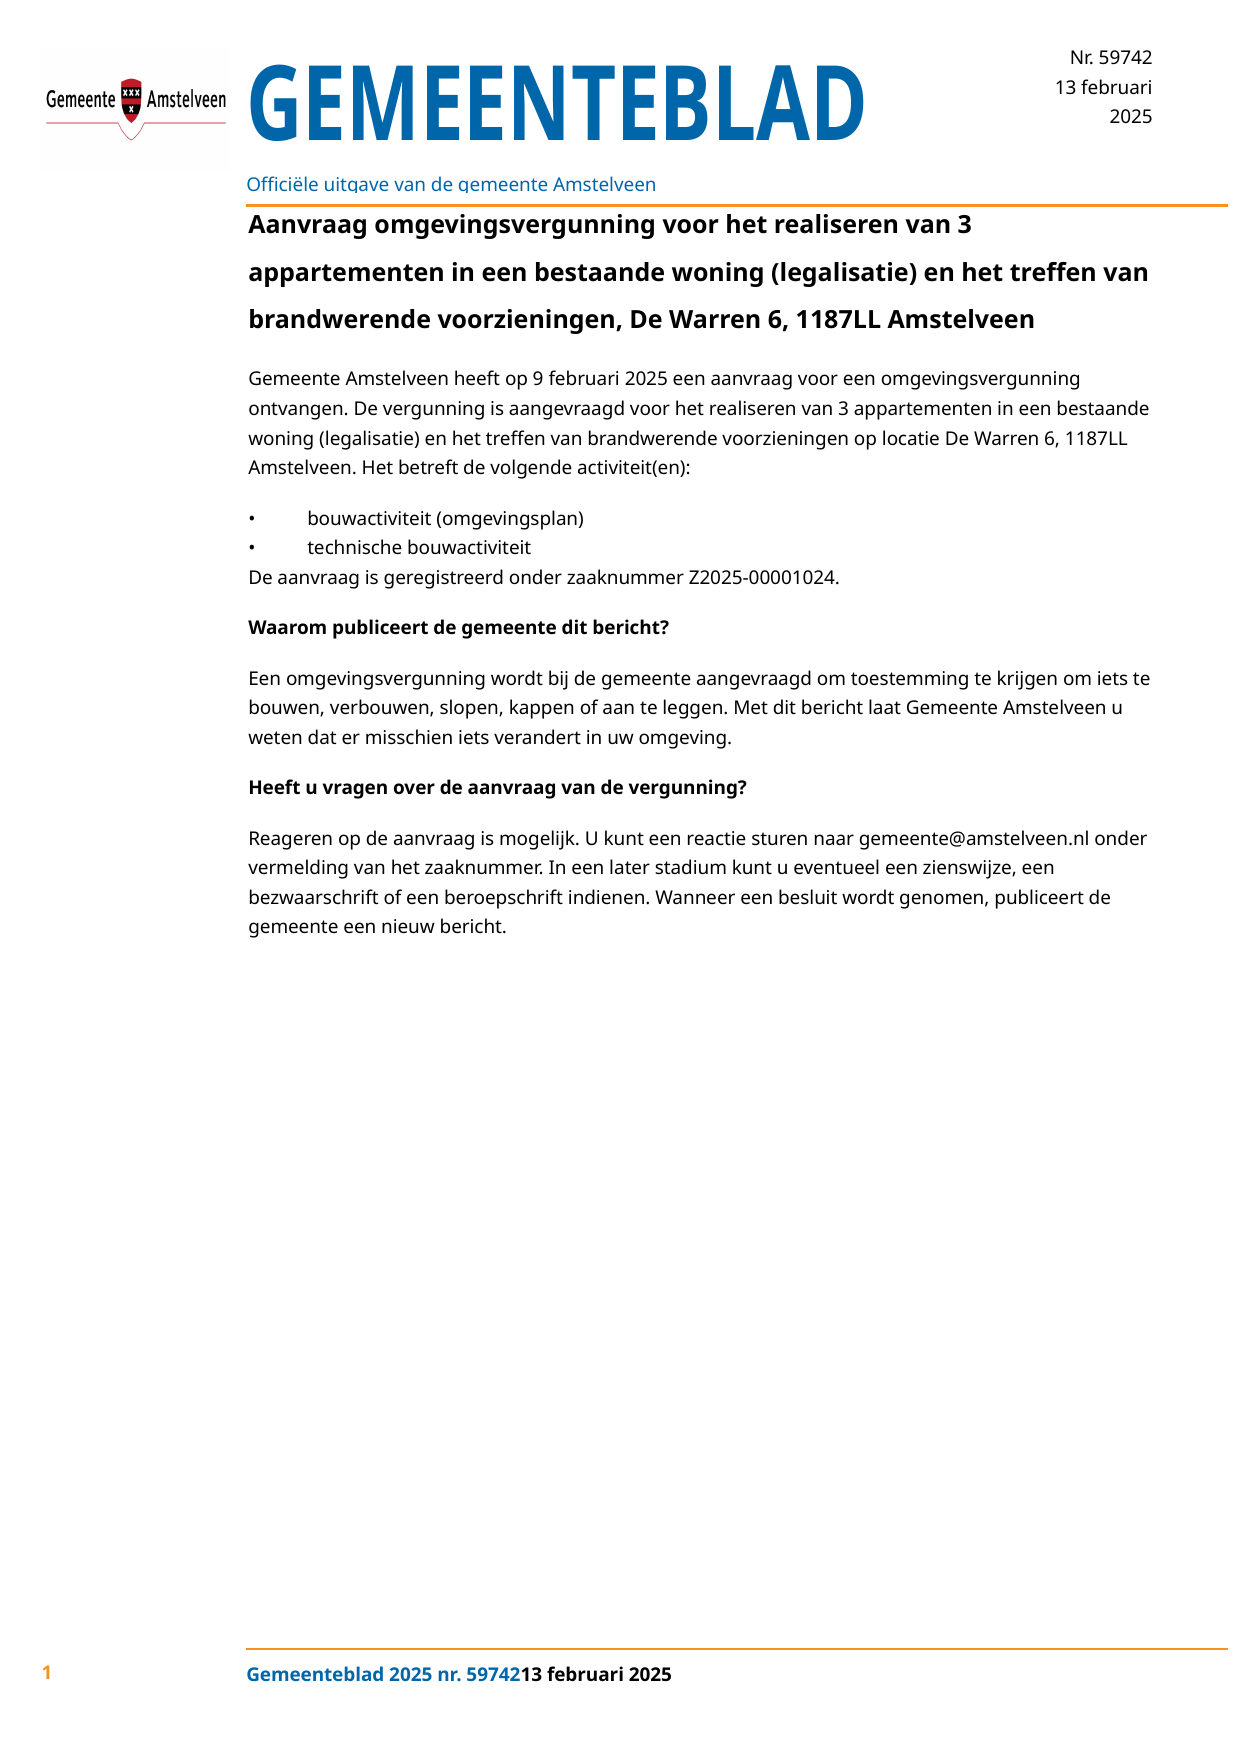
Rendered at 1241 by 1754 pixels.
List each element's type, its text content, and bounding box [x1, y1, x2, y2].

text Waarom publiceert de gemeente dit bericht? [248, 614, 1152, 640]
text Aanvraag omgevingsvergunning voor het realiseren van 3 appartementen in een bestaande woning (legalisatie) en het treffen van brandwerende voorzieningen, De Warren 6, 1187LL Amstelveen [248, 207, 1152, 336]
text De aanvraag is geregistreerd onder zaaknummer Z2025-00001024. [248, 564, 1152, 589]
list bouwactiviteit (omgevingsplan) [248, 505, 1152, 530]
text Heeft u vragen over de aanvraag van de vergunning? [248, 774, 1152, 800]
list technische bouwactiviteit [248, 534, 1152, 560]
text Gemeente Amstelveen heeft op 9 februari 2025 een aanvraag voor een omgevingsvergunning ontvangen. De vergunning is aangevraagd voor het realiseren van 3 appartementen in een bestaande woning (legalisatie) en het treffen van brandwerende voorzieningen op locatie De Warren 6, 1187LL Amstelveen. Het betreft de volgende activiteit(en): [248, 366, 1152, 480]
picture [41, 47, 231, 172]
text Reageren op de aanvraag is mogelijk. U kunt een reactie sturen naar gemeente@amstelveen.nl onder vermelding van het zaaknummer. In een later stadium kunt u eventueel een zienswijze, een bezwaarschrift of een beroepschrift indienen. Wanneer een besluit wordt genomen, publiceert de gemeente een nieuw bericht. [248, 825, 1152, 939]
text Een omgevingsvergunning wordt bij de gemeente aangevraagd om toestemming te krijgen om iets te bouwen, verbouwen, slopen, kappen of aan te leggen. Met dit bericht laat Gemeente Amstelveen u weten dat er misschien iets verandert in uw omgeving. [248, 665, 1152, 749]
